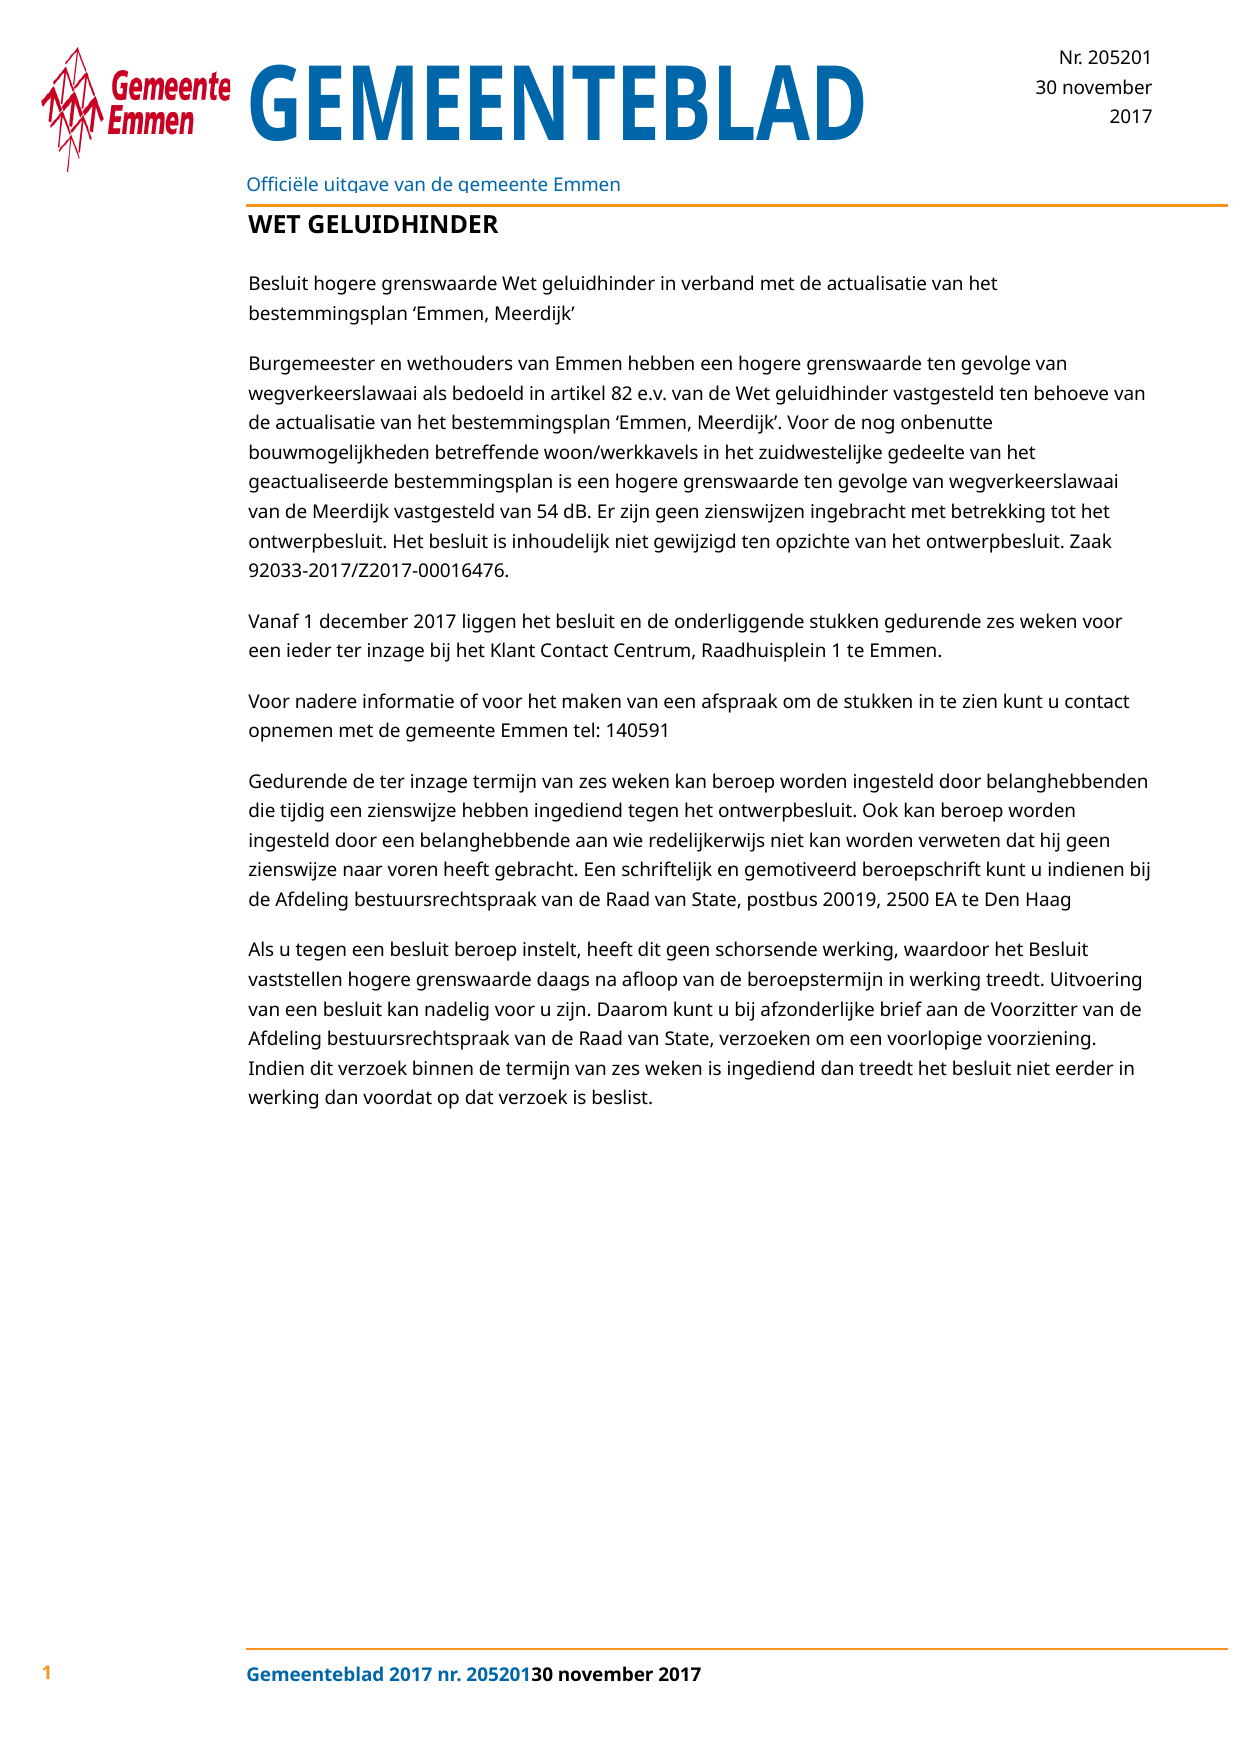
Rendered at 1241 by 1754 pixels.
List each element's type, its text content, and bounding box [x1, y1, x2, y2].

text Gedurende de ter inzage termijn van zes weken kan beroep worden ingesteld door belanghebbenden die tijdig een zienswijze hebben ingediend tegen het ontwerpbesluit. Ook kan beroep worden ingesteld door een belanghebbende aan wie redelijkerwijs niet kan worden verweten dat hij geen zienswijze naar voren heeft gebracht. Een schriftelijk en gemotiveerd beroepschrift kunt u indienen bij de Afdeling bestuursrechtspraak van de Raad van State, postbus 20019, 2500 EA te Den Haag [248, 768, 1152, 912]
text Als u tegen een besluit beroep instelt, heeft dit geen schorsende werking, waardoor het Besluit vaststellen hogere grenswaarde daags na afloop van de beroepstermijn in werking treedt. Uitvoering van een besluit kan nadelig voor u zijn. Daarom kunt u bij afzonderlijke brief aan de Voorzitter van de Afdeling bestuursrechtspraak van de Raad van State, verzoeken om een voorlopige voorziening. Indien dit verzoek binnen de termijn van zes weken is ingediend dan treedt het besluit niet eerder in werking dan voordat op dat verzoek is beslist. [248, 937, 1152, 1110]
text Burgemeester en wethouders van Emmen hebben een hogere grenswaarde ten gevolge van wegverkeerslawaai als bedoeld in artikel 82 e.v. van de Wet geluidhinder vastgesteld ten behoeve van de actualisatie van het bestemmingsplan ‘Emmen, Meerdijk’. Voor de nog onbenutte bouwmogelijkheden betreffende woon/werkkavels in het zuidwestelijke gedeelte van het geactualiseerde bestemmingsplan is een hogere grenswaarde ten gevolge van wegverkeerslawaai van de Meerdijk vastgesteld van 54 dB. Er zijn geen zienswijzen ingebracht met betrekking tot het ontwerpbesluit. Het besluit is inhoudelijk niet gewijzigd ten opzichte van het ontwerpbesluit. Zaak 92033-2017/Z2017-00016476. [248, 350, 1152, 583]
picture [41, 47, 231, 172]
text WET GELUIDHINDER [248, 207, 1152, 241]
text Vanaf 1 december 2017 liggen het besluit en de onderliggende stukken gedurende zes weken voor een ieder ter inzage bij het Klant Contact Centrum, Raadhuisplein 1 te Emmen. [248, 608, 1152, 663]
text Voor nadere informatie of voor het maken van een afspraak om de stukken in te zien kunt u contact opnemen met de gemeente Emmen tel: 140591 [248, 688, 1152, 743]
text Besluit hogere grenswaarde Wet geluidhinder in verband met de actualisatie van het bestemmingsplan ‘Emmen, Meerdijk’ [248, 270, 1152, 326]
